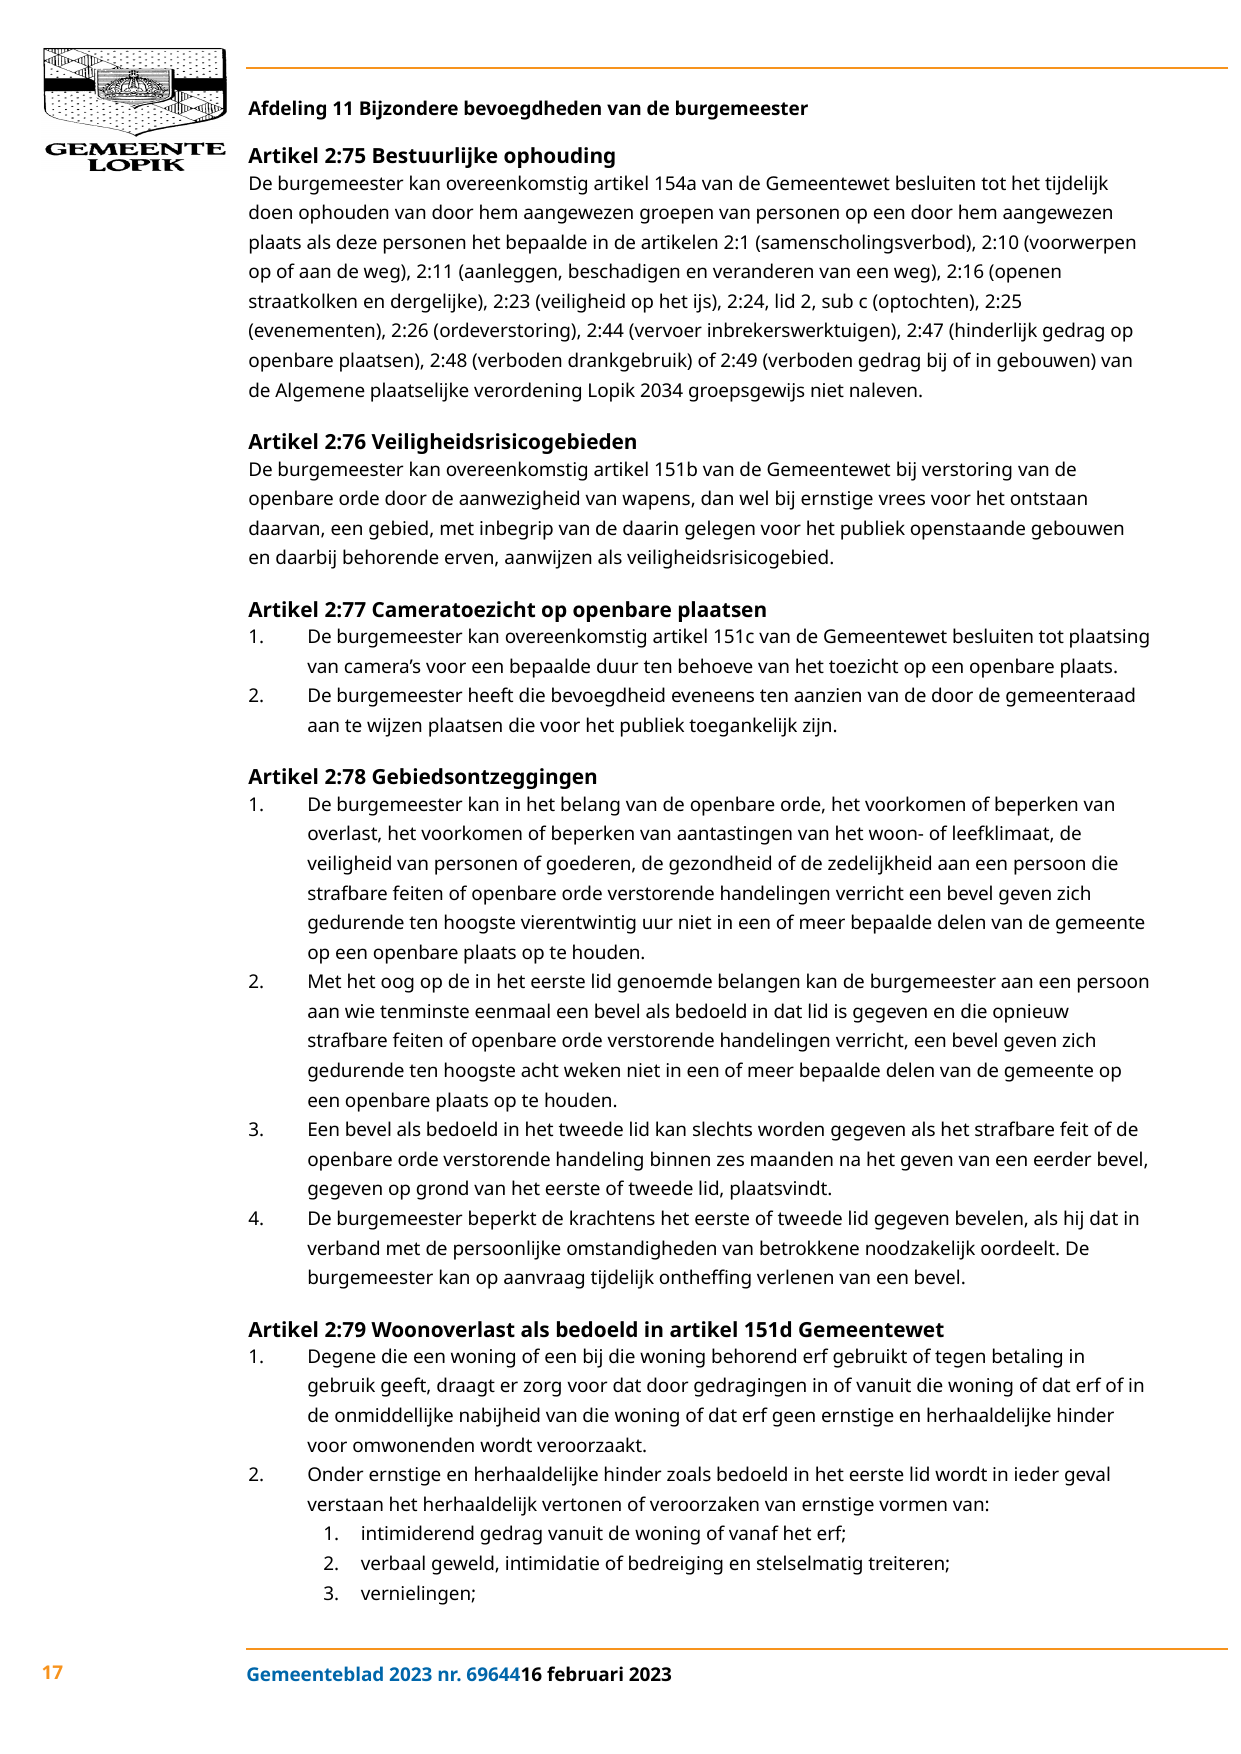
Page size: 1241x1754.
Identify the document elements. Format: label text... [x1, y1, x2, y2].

text Artikel 2:75 Bestuurlijke ophouding [248, 141, 1152, 170]
list verbaal geweld, intimidatie of bedreiging en stelselmatig treiteren; [323, 1550, 1152, 1576]
picture [41, 47, 231, 172]
text De burgemeester kan overeenkomstig artikel 151b van de Gemeentewet bij verstoring van de openbare orde door de aanwezigheid van wapens, dan wel bij ernstige vrees voor het ontstaan daarvan, een gebied, met inbegrip van de daarin gelegen voor het publiek openstaande gebouwen en daarbij behorende erven, aanwijzen als veiligheidsrisicogebied. [248, 456, 1152, 570]
list De burgemeester kan overeenkomstig artikel 151c van de Gemeentewet besluiten tot plaatsing van camera’s voor een bepaalde duur ten behoeve van het toezicht op een openbare plaats. [248, 623, 1152, 679]
list Met het oog op de in het eerste lid genoemde belangen kan de burgemeester aan een persoon aan wie tenminste eenmaal een bevel als bedoeld in dat lid is gegeven en die opnieuw strafbare feiten of openbare orde verstorende handelingen verricht, een bevel geven zich gedurende ten hoogste acht weken niet in een of meer bepaalde delen van de gemeente op een openbare plaats op te houden. [248, 968, 1152, 1112]
text De burgemeester kan overeenkomstig artikel 154a van de Gemeentewet besluiten tot het tijdelijk doen ophouden van door hem aangewezen groepen van personen op een door hem aangewezen plaats als deze personen het bepaalde in de artikelen 2:1 (samenscholingsverbod), 2:10 (voorwerpen op of aan de weg), 2:11 (aanleggen, beschadigen en veranderen van een weg), 2:16 (openen straatkolken en dergelijke), 2:23 (veiligheid op het ijs), 2:24, lid 2, sub c (optochten), 2:25 (evenementen), 2:26 (ordeverstoring), 2:44 (vervoer inbrekerswerktuigen), 2:47 (hinderlijk gedrag op openbare plaatsen), 2:48 (verboden drankgebruik) of 2:49 (verboden gedrag bij of in gebouwen) van de Algemene plaatselijke verordening Lopik 2034 groepsgewijs niet naleven. [248, 170, 1152, 403]
text Artikel 2:77 Cameratoezicht op openbare plaatsen [248, 595, 1152, 623]
list Onder ernstige en herhaaldelijke hinder zoals bedoeld in het eerste lid wordt in ieder geval verstaan het herhaaldelijk vertonen of veroorzaken van ernstige vormen van: [248, 1461, 1152, 1517]
text Artikel 2:76 Veiligheidsrisicogebieden [248, 427, 1152, 456]
text Artikel 2:78 Gebiedsontzeggingen [248, 762, 1152, 791]
list Een bevel als bedoeld in het tweede lid kan slechts worden gegeven als het strafbare feit of de openbare orde verstorende handeling binnen zes maanden na het geven van een eerder bevel, gegeven op grond van het eerste of tweede lid, plaatsvindt. [248, 1116, 1152, 1201]
text Afdeling 11 Bijzondere bevoegdheden van de burgemeester [248, 95, 1152, 121]
list De burgemeester kan in het belang van de openbare orde, het voorkomen of beperken van overlast, het voorkomen of beperken van aantastingen van het woon- of leefklimaat, de veiligheid van personen of goederen, de gezondheid of de zedelijkheid aan een persoon die strafbare feiten of openbare orde verstorende handelingen verricht een bevel geven zich gedurende ten hoogste vierentwintig uur niet in een of meer bepaalde delen van de gemeente op een openbare plaats op te houden. [248, 791, 1152, 964]
text Artikel 2:79 Woonoverlast als bedoeld in artikel 151d Gemeentewet [248, 1315, 1152, 1343]
list intimiderend gedrag vanuit de woning of vanaf het erf; [323, 1521, 1152, 1546]
list Degene die een woning of een bij die woning behorend erf gebruikt of tegen betaling in gebruik geeft, draagt er zorg voor dat door gedragingen in of vanuit die woning of dat erf of in de onmiddellijke nabijheid van die woning of dat erf geen ernstige en herhaaldelijke hinder voor omwonenden wordt veroorzaakt. [248, 1343, 1152, 1458]
list De burgemeester beperkt de krachtens het eerste of tweede lid gegeven bevelen, als hij dat in verband met de persoonlijke omstandigheden van betrokkene noodzakelijk oordeelt. De burgemeester kan op aanvraag tijdelijk ontheffing verlenen van een bevel. [248, 1205, 1152, 1290]
list vernielingen; [323, 1580, 1152, 1606]
list De burgemeester heeft die bevoegdheid eveneens ten aanzien van de door de gemeenteraad aan te wijzen plaatsen die voor het publiek toegankelijk zijn. [248, 682, 1152, 738]
